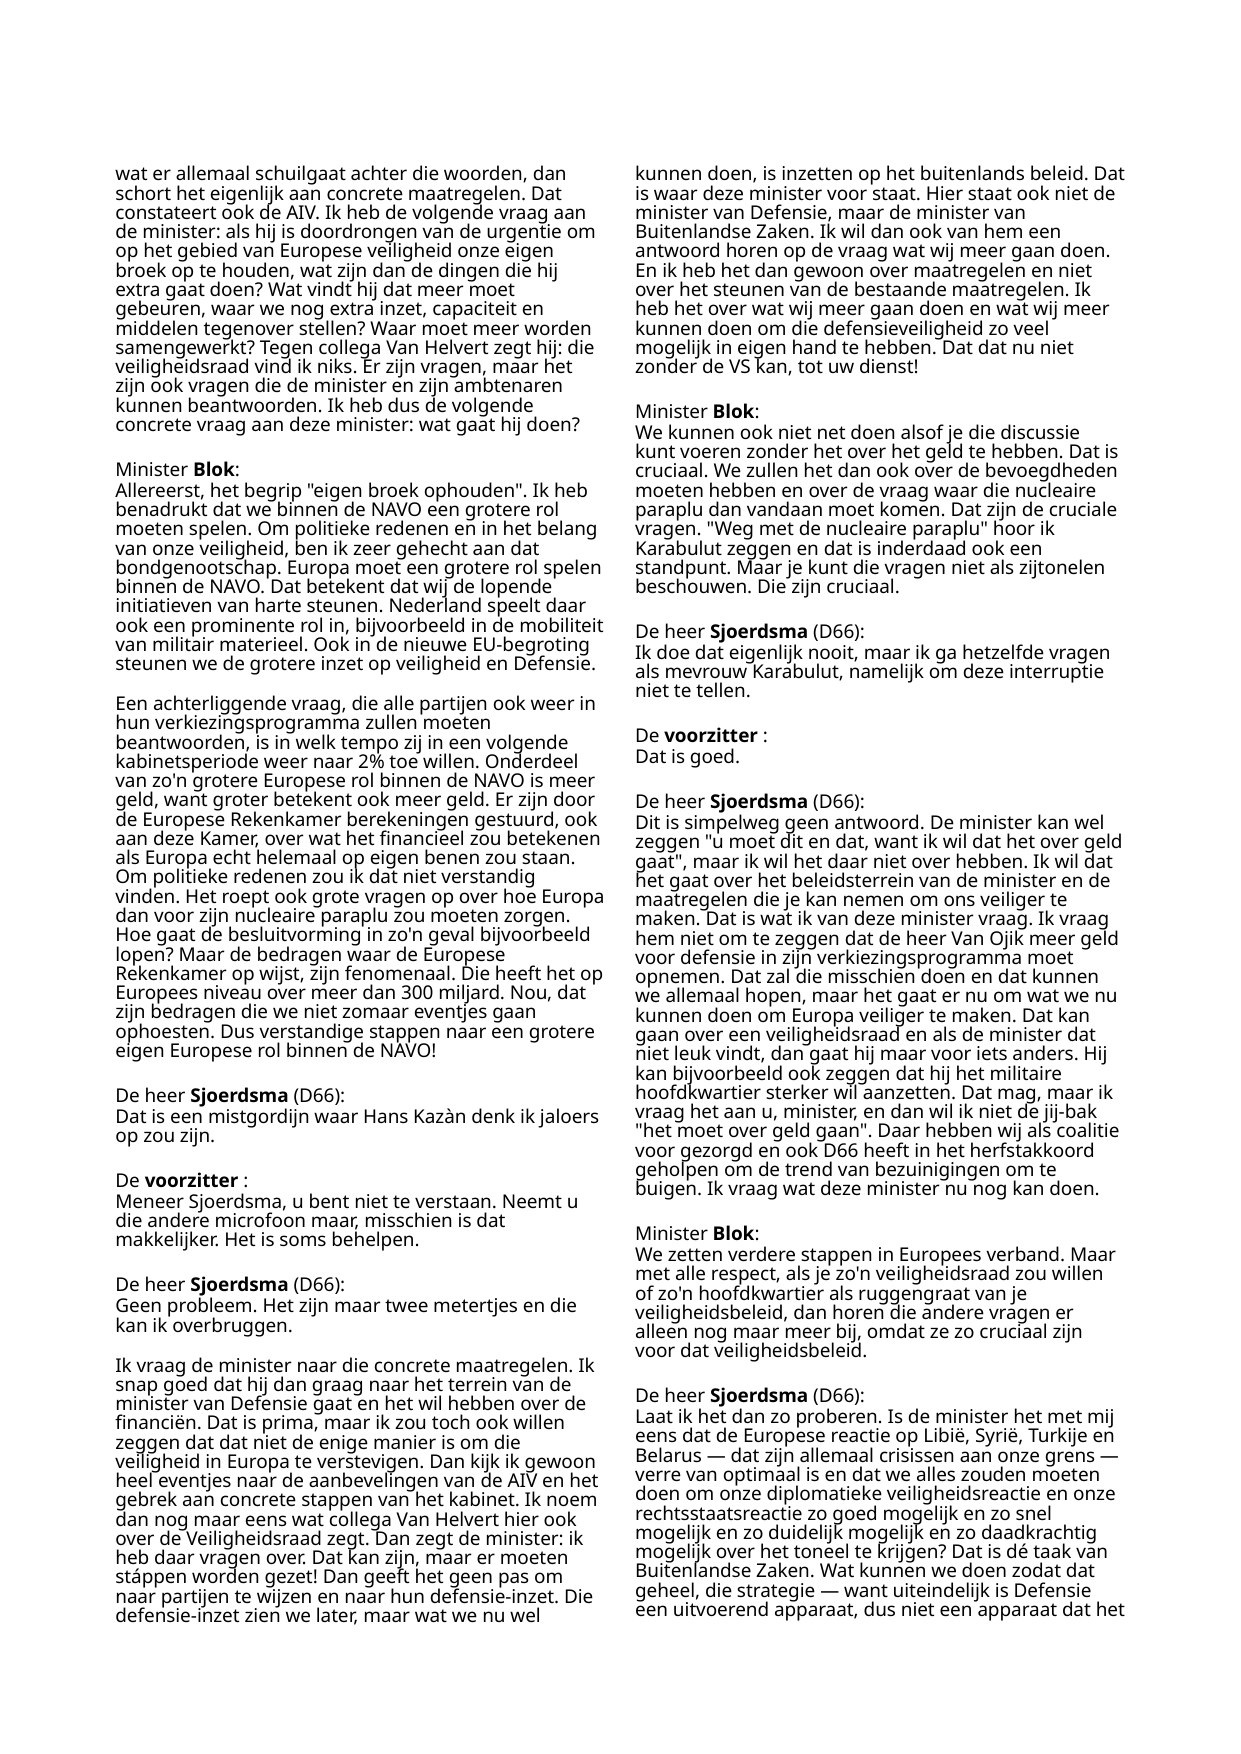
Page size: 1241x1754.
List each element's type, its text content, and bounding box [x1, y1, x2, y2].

text Ik vraag de minister naar die concrete maatregelen. Ik snap goed dat hij dan graag naar het terrein van de minister van Defensie gaat en het wil hebben over de financiën. Dat is prima, maar ik zou toch ook willen zeggen dat dat niet de enige manier is om die veiligheid in Europa te verstevigen. Dan kijk ik gewoon heel eventjes naar de aanbevelingen van de AIV en het gebrek aan concrete stappen van het kabinet. Ik noem dan nog maar eens wat collega Van Helvert hier ook over de Veiligheidsraad zegt. Dan zegt de minister: ik heb daar vragen over. Dat kan zijn, maar er moeten stáppen worden gezet! Dan geeft het geen pas om naar partijen te wijzen en naar hun defensie-inzet. Die defensie-inzet zien we later, maar wat we nu wel [115, 1357, 605, 1626]
text De heer Sjoerdsma (D66): [635, 788, 1125, 814]
text De heer Sjoerdsma (D66): [115, 1082, 605, 1108]
text We zetten verdere stappen in Europees verband. Maar met alle respect, als je zo'n veiligheidsraad zou willen of zo'n hoofdkwartier als ruggengraat van je veiligheidsbeleid, dan horen die andere vragen er alleen nog maar meer bij, omdat ze zo cruciaal zijn voor dat veiligheidsbeleid. [635, 1246, 1125, 1362]
text Meneer Sjoerdsma, u bent niet te verstaan. Neemt u die andere microfoon maar, misschien is dat makkelijker. Het is soms behelpen. [115, 1193, 605, 1251]
text Ik doe dat eigenlijk nooit, maar ik ga hetzelfde vragen als mevrouw Karabulut, namelijk om deze interruptie niet te tellen. [635, 644, 1125, 702]
text Laat ik het dan zo proberen. Is de minister het met mij eens dat de Europese reactie op Libië, Syrië, Turkije en Belarus — dat zijn allemaal crisissen aan onze grens — verre van optimaal is en dat we alles zouden moeten doen om onze diplomatieke veiligheidsreactie en onze rechtsstaatsreactie zo goed mogelijk en zo snel mogelijk en zo duidelijk mogelijk en zo daadkrachtig mogelijk over het toneel te krijgen? Dat is dé taak van Buitenlandse Zaken. Wat kunnen we doen zodat dat geheel, die strategie — want uiteindelijk is Defensie een uitvoerend apparaat, dus niet een apparaat dat het [635, 1408, 1125, 1620]
text Minister Blok: [115, 456, 605, 482]
text Dit is simpelweg geen antwoord. De minister kan wel zeggen "u moet dit en dat, want ik wil dat het over geld gaat", maar ik wil het daar niet over hebben. Ik wil dat het gaat over het beleidsterrein van de minister en de maatregelen die je kan nemen om ons veiliger te maken. Dat is wat ik van deze minister vraag. Ik vraag hem niet om te zeggen dat de heer Van Ojik meer geld voor defensie in zijn verkiezingsprogramma moet opnemen. Dat zal die misschien doen en dat kunnen we allemaal hopen, maar het gaat er nu om wat we nu kunnen doen om Europa veiliger te maken. Dat kan gaan over een veiligheidsraad en als de minister dat niet leuk vindt, dan gaat hij maar voor iets anders. Hij kan bijvoorbeeld ook zeggen dat hij het militaire hoofdkwartier sterker wil aanzetten. Dat mag, maar ik vraag het aan u, minister, en dan wil ik niet de jij-bak "het moet over geld gaan". Daar hebben wij als coalitie voor gezorgd en ook D66 heeft in het herfstakkoord geholpen om de trend van bezuinigingen om te buigen. Ik vraag wat deze minister nu nog kan doen. [635, 814, 1125, 1199]
text De heer Sjoerdsma (D66): [115, 1272, 605, 1297]
text De heer Sjoerdsma (D66): [635, 1382, 1125, 1408]
text De voorzitter : [115, 1167, 605, 1193]
text De voorzitter : [635, 722, 1125, 748]
text Dat is goed. [635, 748, 1125, 767]
text Allereerst, het begrip "eigen broek ophouden". Ik heb benadrukt dat we binnen de NAVO een grotere rol moeten spelen. Om politieke redenen en in het belang van onze veiligheid, ben ik zeer gehecht aan dat bondgenootschap. Europa moet een grotere rol spelen binnen de NAVO. Dat betekent dat wij de lopende initiatieven van harte steunen. Nederland speelt daar ook een prominente rol in, bijvoorbeeld in de mobiliteit van militair materieel. Ook in de nieuwe EU-begroting steunen we de grotere inzet op veiligheid en Defensie. [115, 482, 605, 674]
text Minister Blok: [635, 1220, 1125, 1246]
text Geen probleem. Het zijn maar twee metertjes en die kan ik overbruggen. [115, 1297, 605, 1336]
text We kunnen ook niet net doen alsof je die discussie kunt voeren zonder het over het geld te hebben. Dat is cruciaal. We zullen het dan ook over de bevoegdheden moeten hebben en over de vraag waar die nucleaire paraplu dan vandaan moet komen. Dat zijn de cruciale vragen. "Weg met de nucleaire paraplu" hoor ik Karabulut zeggen en dat is inderdaad ook een standpunt. Maar je kunt die vragen niet als zijtonelen beschouwen. Die zijn cruciaal. [635, 424, 1125, 597]
text Minister Blok: [635, 398, 1125, 424]
text Dat is een mistgordijn waar Hans Kazàn denk ik jaloers op zou zijn. [115, 1108, 605, 1146]
text kunnen doen, is inzetten op het buitenlands beleid. Dat is waar deze minister voor staat. Hier staat ook niet de minister van Defensie, maar de minister van Buitenlandse Zaken. Ik wil dan ook van hem een antwoord horen op de vraag wat wij meer gaan doen. En ik heb het dan gewoon over maatregelen en niet over het steunen van de bestaande maatregelen. Ik heb het over wat wij meer gaan doen en wat wij meer kunnen doen om die defensieveiligheid zo veel mogelijk in eigen hand te hebben. Dat dat nu niet zonder de VS kan, tot uw dienst! [635, 165, 1125, 377]
text Een achterliggende vraag, die alle partijen ook weer in hun verkiezingsprogramma zullen moeten beantwoorden, is in welk tempo zij in een volgende kabinetsperiode weer naar 2% toe willen. Onderdeel van zo'n grotere Europese rol binnen de NAVO is meer geld, want groter betekent ook meer geld. Er zijn door de Europese Rekenkamer berekeningen gestuurd, ook aan deze Kamer, over wat het financieel zou betekenen als Europa echt helemaal op eigen benen zou staan. Om politieke redenen zou ik dat niet verstandig vinden. Het roept ook grote vragen op over hoe Europa dan voor zijn nucleaire paraplu zou moeten zorgen. Hoe gaat de besluitvorming in zo'n geval bijvoorbeeld lopen? Maar de bedragen waar de Europese Rekenkamer op wijst, zijn fenomenaal. Die heeft het op Europees niveau over meer dan 300 miljard. Nou, dat zijn bedragen die we niet zomaar eventjes gaan ophoesten. Dus verstandige stappen naar een grotere eigen Europese rol binnen de NAVO! [115, 695, 605, 1061]
text De heer Sjoerdsma (D66): [635, 618, 1125, 644]
text wat er allemaal schuilgaat achter die woorden, dan schort het eigenlijk aan concrete maatregelen. Dat constateert ook de AIV. Ik heb de volgende vraag aan de minister: als hij is doordrongen van de urgentie om op het gebied van Europese veiligheid onze eigen broek op te houden, wat zijn dan de dingen die hij extra gaat doen? Wat vindt hij dat meer moet gebeuren, waar we nog extra inzet, capaciteit en middelen tegenover stellen? Waar moet meer worden samengewerkt? Tegen collega Van Helvert zegt hij: die veiligheidsraad vind ik niks. Er zijn vragen, maar het zijn ook vragen die de minister en zijn ambtenaren kunnen beantwoorden. Ik heb dus de volgende concrete vraag aan deze minister: wat gaat hij doen? [115, 165, 605, 435]
